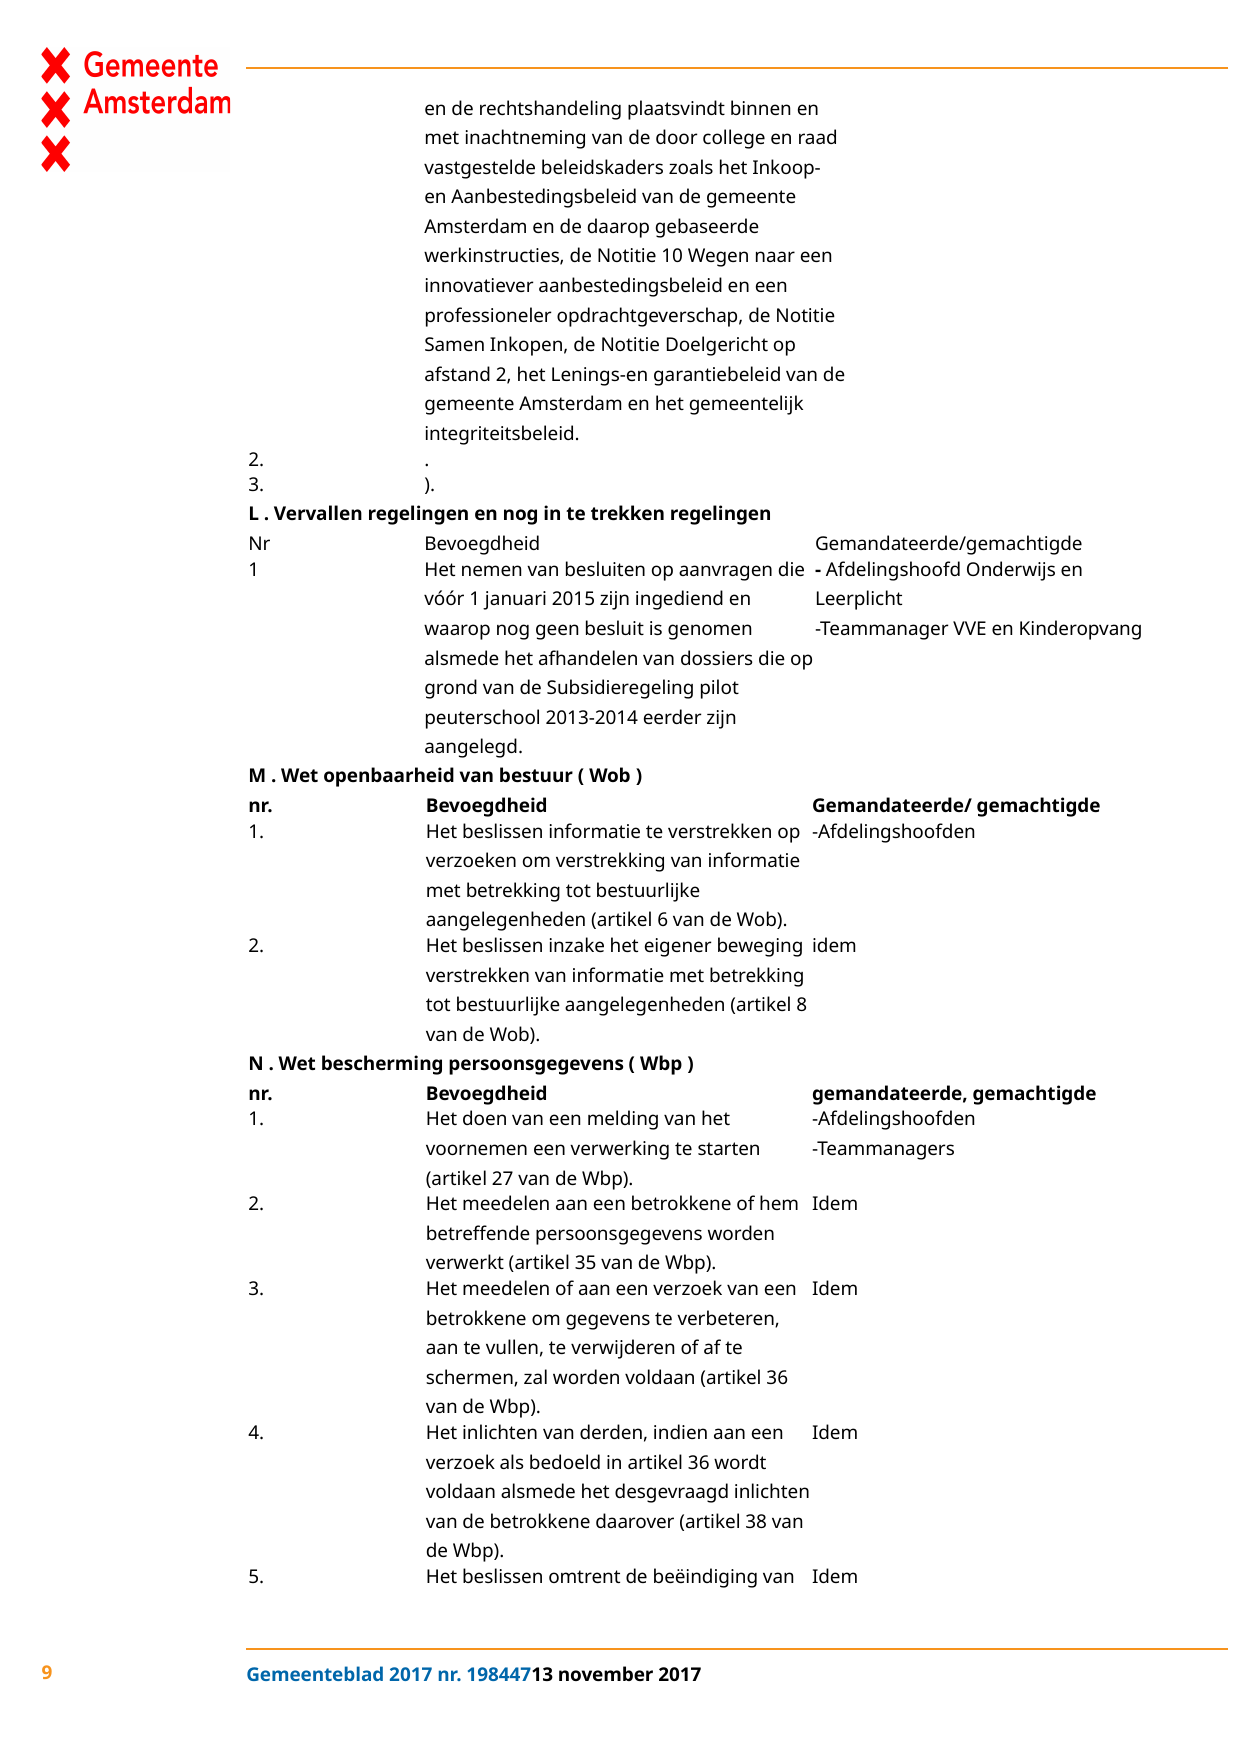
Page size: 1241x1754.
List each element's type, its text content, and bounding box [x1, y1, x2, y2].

table_cell 3. [248, 472, 424, 497]
table_header Gemandateerde/gemachtigde [815, 530, 1152, 556]
table_header Bevoegdheid [424, 530, 815, 556]
table_cell Het meedelen of aan een verzoek van een betrokkene om gegevens te verbeteren, aan te vullen, te verwijderen of af te schermen, zal worden voldaan (artikel 36 van de Wbp). [426, 1275, 812, 1419]
table_header Bevoegdheid [426, 1080, 812, 1106]
table_cell Het inlichten van derden, indien aan een verzoek als bedoeld in artikel 36 wordt voldaan alsmede het desgevraagd inlichten van de betrokkene daarover (artikel 38 van de Wbp). [426, 1419, 812, 1563]
table_cell [845, 472, 1152, 497]
table_header nr. [248, 792, 426, 818]
table_cell idem [812, 933, 1152, 1047]
table_cell . [424, 446, 845, 472]
table_cell Het beslissen inzake het eigener beweging verstrekken van informatie met betrekking tot bestuurlijke aangelegenheden (artikel 8 van de Wob). [426, 933, 812, 1047]
table_cell [845, 95, 1152, 446]
text L . Vervallen regelingen en nog in te trekken regelingen [248, 501, 1152, 526]
table_cell -Afdelingshoofden -Teammanagers [812, 1106, 1152, 1190]
table_cell 5. [248, 1564, 426, 1589]
text M . Wet openbaarheid van bestuur ( Wob ) [248, 762, 1152, 788]
table_cell Idem [812, 1564, 1152, 1589]
table_cell 2. [248, 1190, 426, 1275]
table_cell 3. [248, 1275, 426, 1419]
table_cell [248, 95, 424, 446]
table_header Gemandateerde/ gemachtigde [812, 792, 1152, 818]
table_cell Het doen van een melding van het voornemen een verwerking te starten (artikel 27 van de Wbp). [426, 1106, 812, 1190]
table_cell 1. [248, 1106, 426, 1190]
table_cell ). [424, 472, 845, 497]
table_cell -Afdelingshoofden [812, 818, 1152, 932]
table_cell 4. [248, 1419, 426, 1563]
table_cell Het beslissen omtrent de beëindiging van [426, 1564, 812, 1589]
table_cell 2. [248, 446, 424, 472]
table_header gemandateerde, gemachtigde [812, 1080, 1152, 1106]
table_cell Het beslissen informatie te verstrekken op verzoeken om verstrekking van informatie met betrekking tot bestuurlijke aangelegenheden (artikel 6 van de Wob). [426, 818, 812, 932]
text N . Wet bescherming persoonsgegevens ( Wbp ) [248, 1050, 1152, 1076]
table_header nr. [248, 1080, 426, 1106]
table_cell Het nemen van besluiten op aanvragen die vóór 1 januari 2015 zijn ingediend en waarop nog geen besluit is genomen alsmede het afhandelen van dossiers die op grond van de Subsidieregeling pilot peuterschool 2013-2014 eerder zijn aangelegd. [424, 556, 815, 759]
table_header Bevoegdheid [426, 792, 812, 818]
table_cell Idem [812, 1275, 1152, 1419]
table_cell 2. [248, 933, 426, 1047]
table_cell 1 [248, 556, 424, 759]
table_cell en de rechtshandeling plaatsvindt binnen en met inachtneming van de door college en raad vastgestelde beleidskaders zoals het Inkoop- en Aanbestedingsbeleid van de gemeente Amsterdam en de daarop gebaseerde werkinstructies, de Notitie 10 Wegen naar een innovatiever aanbestedingsbeleid en een professioneler opdrachtgeverschap, de Notitie Samen Inkopen, de Notitie Doelgericht op afstand 2, het Lenings-en garantiebeleid van de gemeente Amsterdam en het gemeentelijk integriteitsbeleid. [424, 95, 845, 446]
table_cell 1. [248, 818, 426, 932]
table_header Nr [248, 530, 424, 556]
table_cell Idem [812, 1419, 1152, 1563]
picture [41, 47, 231, 172]
table_cell Idem [812, 1190, 1152, 1275]
table_cell - Afdelingshoofd Onderwijs en Leerplicht -Teammanager VVE en Kinderopvang [815, 556, 1152, 759]
table_cell [845, 446, 1152, 472]
table_cell Het meedelen aan een betrokkene of hem betreffende persoonsgegevens worden verwerkt (artikel 35 van de Wbp). [426, 1190, 812, 1275]
